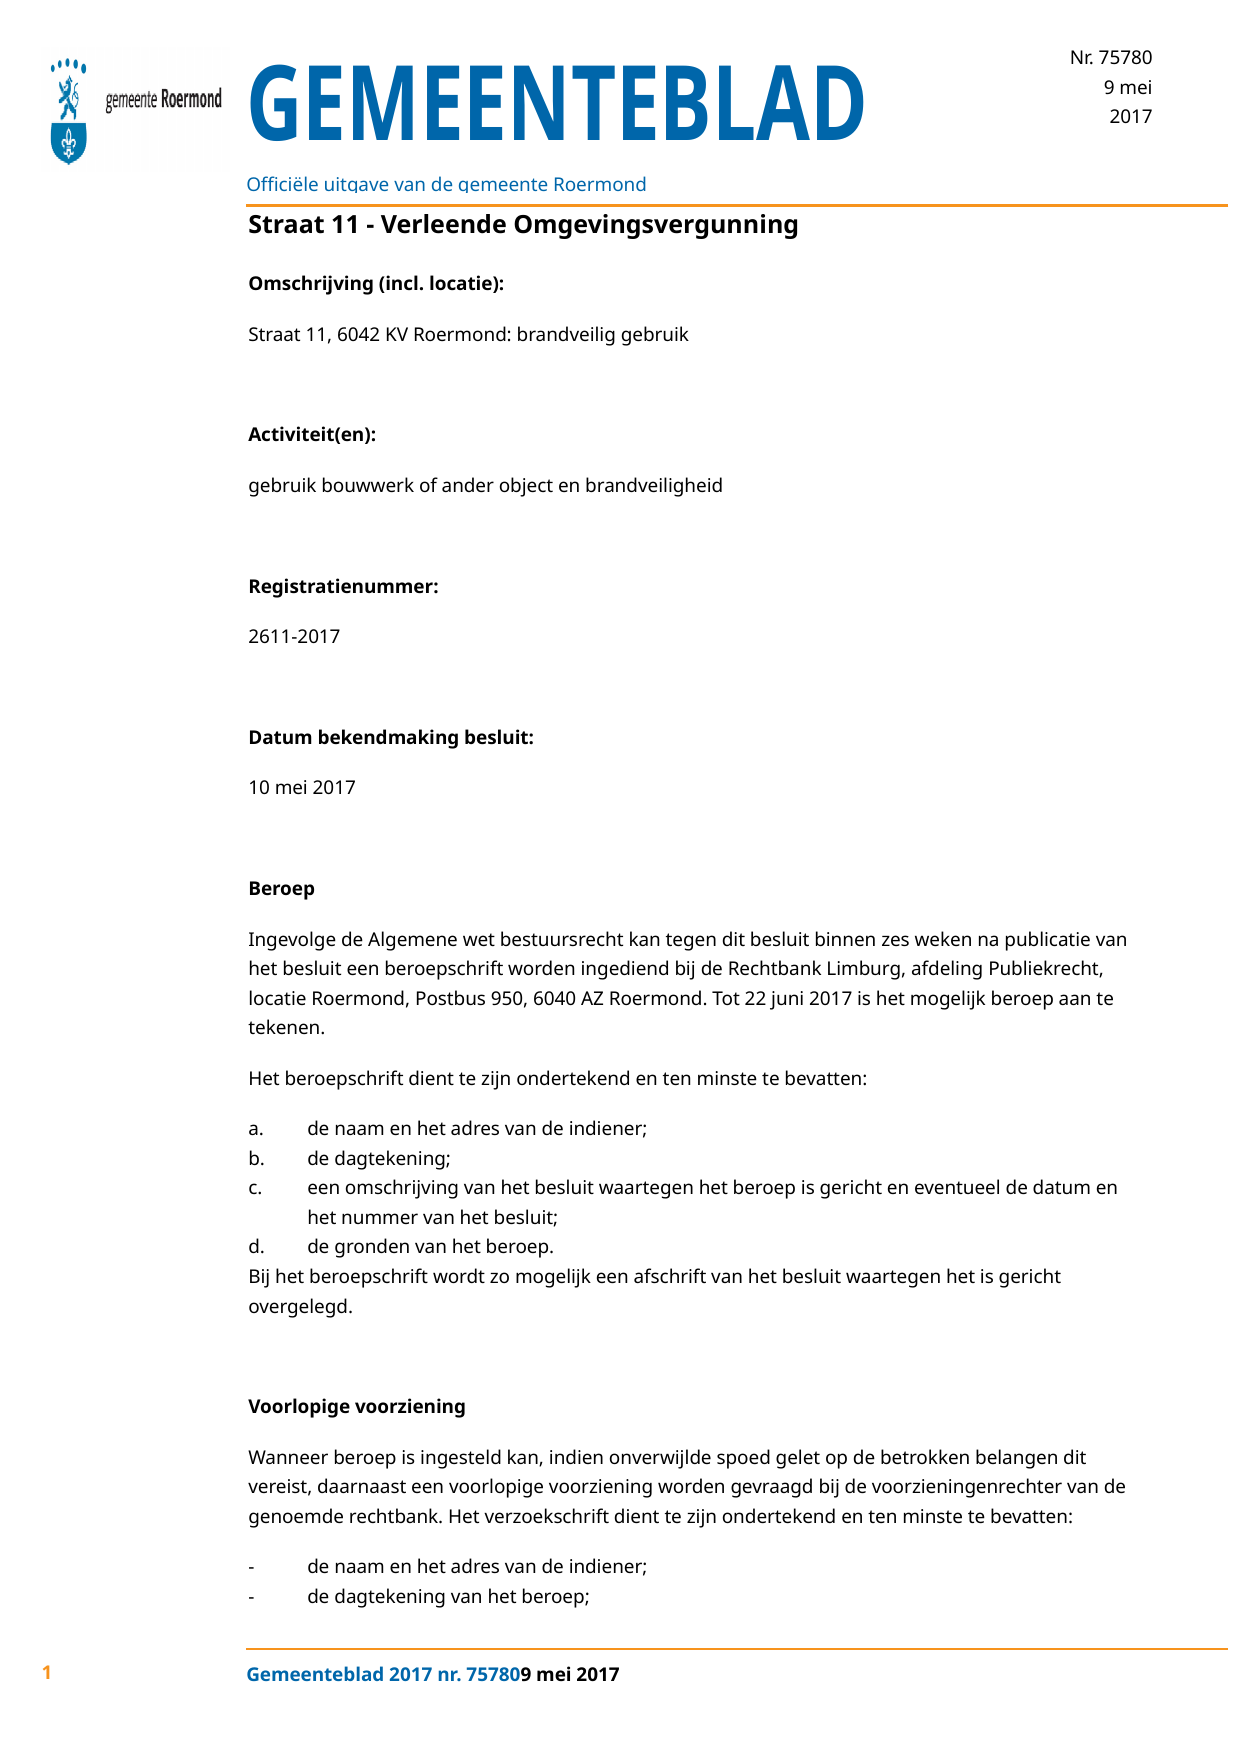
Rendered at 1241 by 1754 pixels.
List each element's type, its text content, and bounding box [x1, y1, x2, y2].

text Datum bekendmaking besluit: [248, 724, 1152, 750]
list de dagtekening; [248, 1145, 1152, 1171]
text Het beroepschrift dient te zijn ondertekend en ten minste te bevatten: [248, 1065, 1152, 1091]
list de gronden van het beroep. [248, 1234, 1152, 1259]
text Straat 11, 6042 KV Roermond: brandveilig gebruik [248, 321, 1152, 346]
text Ingevolge de Algemene wet bestuursrecht kan tegen dit besluit binnen zes weken na publicatie van het besluit een beroepschrift worden ingediend bij de Rechtbank Limburg, afdeling Publiekrecht, locatie Roermond, Postbus 950, 6040 AZ Roermond. Tot 22 juni 2017 is het mogelijk beroep aan te tekenen. [248, 926, 1152, 1040]
text Registratienummer: [248, 573, 1152, 598]
picture [41, 47, 231, 172]
text Voorlopige voorziening [248, 1394, 1152, 1419]
list de naam en het adres van de indiener; [248, 1554, 1152, 1579]
text 10 mei 2017 [248, 774, 1152, 800]
list de dagtekening van het beroep; [248, 1583, 1152, 1609]
text Beroep [248, 875, 1152, 901]
text Straat 11 - Verleende Omgevingsvergunning [248, 207, 1152, 241]
list een omschrijving van het besluit waartegen het beroep is gericht en eventueel de datum en het nummer van het besluit; [248, 1174, 1152, 1230]
text gebruik bouwwerk of ander object en brandveiligheid [248, 472, 1152, 498]
text Bij het beroepschrift wordt zo mogelijk een afschrift van het besluit waartegen het is gericht overgelegd. [248, 1263, 1152, 1318]
list de naam en het adres van de indiener; [248, 1115, 1152, 1141]
text 2611-2017 [248, 623, 1152, 649]
text Omschrijving (incl. locatie): [248, 270, 1152, 296]
text Wanneer beroep is ingesteld kan, indien onverwijlde spoed gelet op de betrokken belangen dit vereist, daarnaast een voorlopige voorziening worden gevraagd bij de voorzieningenrechter van de genoemde rechtbank. Het verzoekschrift dient te zijn ondertekend en ten minste te bevatten: [248, 1444, 1152, 1529]
text Activiteit(en): [248, 422, 1152, 447]
